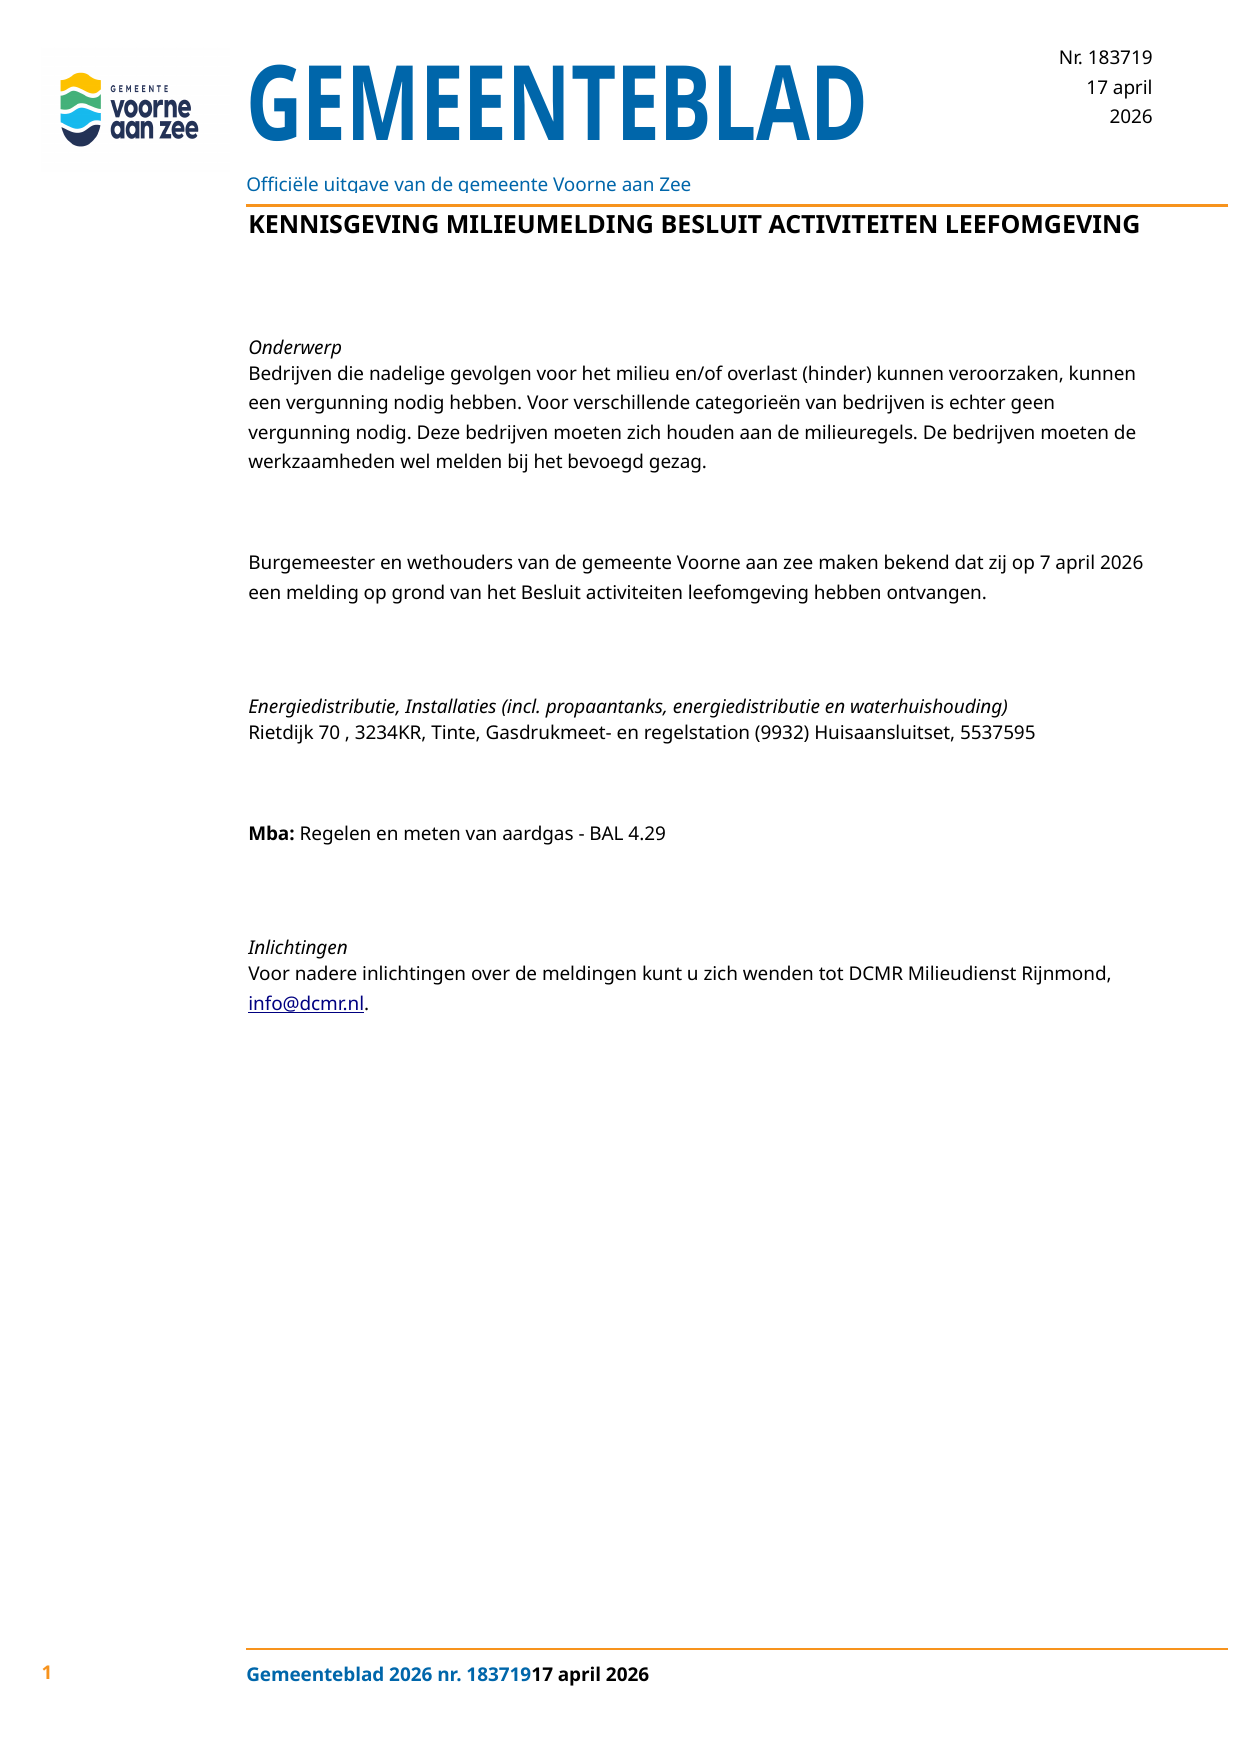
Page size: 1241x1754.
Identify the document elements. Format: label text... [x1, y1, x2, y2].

text Inlichtingen [248, 934, 1152, 960]
text Rietdijk 70 , 3234KR, Tinte, Gasdrukmeet- en regelstation (9932) Huisaansluitset, 5537595 [248, 719, 1152, 745]
text Mba: Regelen en meten van aardgas - BAL 4.29 [248, 820, 1152, 846]
text Voor nadere inlichtingen over de meldingen kunt u zich wenden tot DCMR Milieudienst Rijnmond, info@dcmr.nl. [248, 960, 1152, 1016]
text Bedrijven die nadelige gevolgen voor het milieu en/of overlast (hinder) kunnen veroorzaken, kunnen een vergunning nodig hebben. Voor verschillende categorieën van bedrijven is echter geen vergunning nodig. Deze bedrijven moeten zich houden aan de milieuregels. De bedrijven moeten de werkzaamheden wel melden bij het bevoegd gezag. [248, 360, 1152, 474]
picture [41, 47, 231, 172]
text Burgemeester en wethouders van de gemeente Voorne aan zee maken bekend dat zij op 7 april 2026 een melding op grond van het Besluit activiteiten leefomgeving hebben ontvangen. [248, 549, 1152, 605]
text KENNISGEVING MILIEUMELDING BESLUIT ACTIVITEITEN LEEFOMGEVING [248, 207, 1152, 241]
text Onderwerp [248, 334, 1152, 360]
text Energiedistributie, Installaties (incl. propaantanks, energiedistributie en waterhuishouding) [248, 693, 1152, 719]
